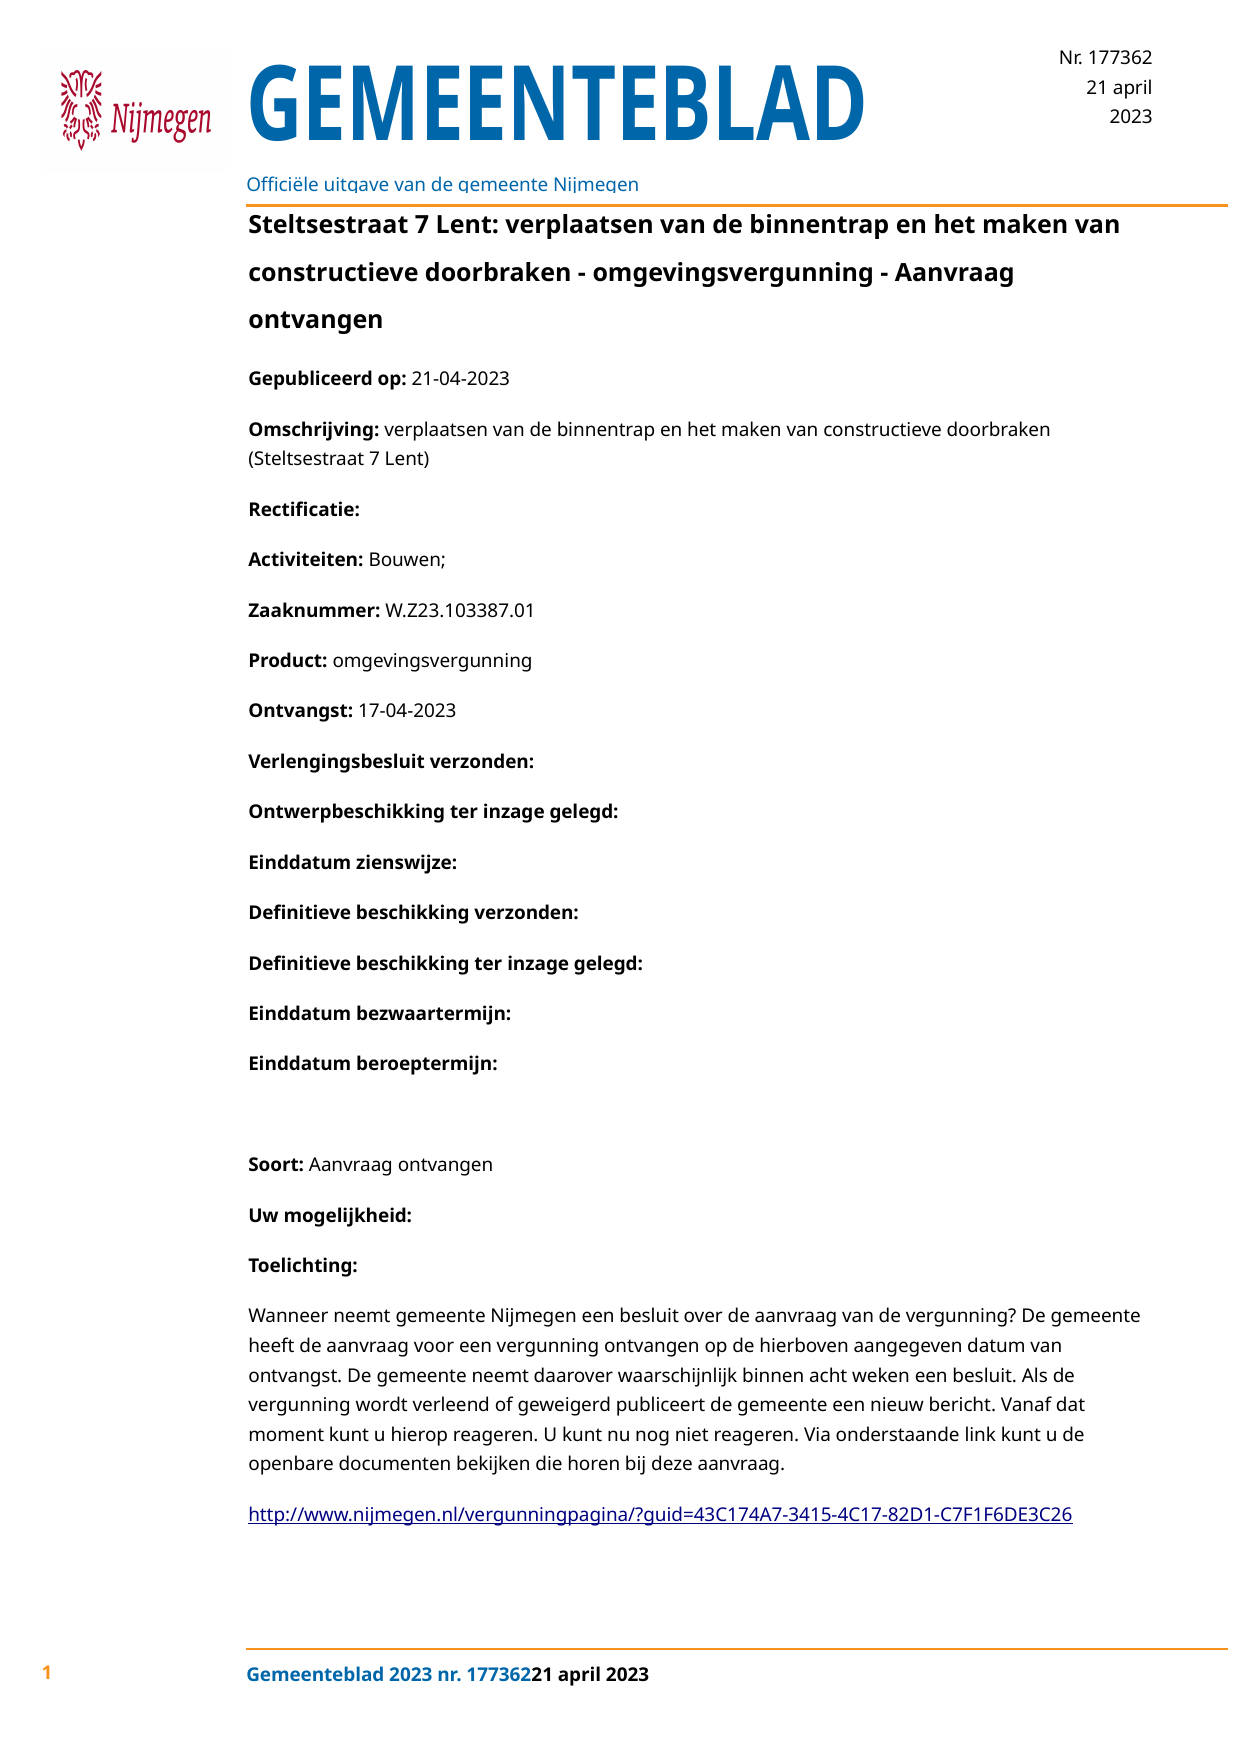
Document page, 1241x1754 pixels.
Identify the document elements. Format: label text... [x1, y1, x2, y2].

text Omschrijving: verplaatsen van de binnentrap en het maken van constructieve doorbraken (Steltsestraat 7 Lent) [248, 416, 1152, 471]
text Einddatum zienswijze: [248, 849, 1152, 874]
text http://www.nijmegen.nl/vergunningpagina/?guid=43C174A7-3415-4C17-82D1-C7F1F6DE3C26 [248, 1501, 1152, 1527]
text Ontvangst: 17-04-2023 [248, 698, 1152, 723]
text Activiteiten: Bouwen; [248, 546, 1152, 572]
text Soort: Aanvraag ontvangen [248, 1151, 1152, 1177]
text Einddatum bezwaartermijn: [248, 1000, 1152, 1026]
text Zaaknummer: W.Z23.103387.01 [248, 597, 1152, 622]
text Gepubliceerd op: 21-04-2023 [248, 366, 1152, 391]
text Rectificatie: [248, 496, 1152, 522]
text Definitieve beschikking verzonden: [248, 899, 1152, 925]
text Steltsestraat 7 Lent: verplaatsen van de binnentrap en het maken van constructieve doorbraken - omgevingsvergunning - Aanvraag ontvangen [248, 207, 1152, 336]
text Verlengingsbesluit verzonden: [248, 748, 1152, 774]
text Wanneer neemt gemeente Nijmegen een besluit over de aanvraag van de vergunning? De gemeente heeft de aanvraag voor een vergunning ontvangen op de hierboven aangegeven datum van ontvangst. De gemeente neemt daarover waarschijnlijk binnen acht weken een besluit. Als de vergunning wordt verleend of geweigerd publiceert de gemeente een nieuw bericht. Vanaf dat moment kunt u hierop reageren. U kunt nu nog niet reageren. Via onderstaande link kunt u de openbare documenten bekijken die horen bij deze aanvraag. [248, 1303, 1152, 1476]
picture [41, 47, 231, 172]
text Ontwerpbeschikking ter inzage gelegd: [248, 798, 1152, 824]
text Product: omgevingsvergunning [248, 647, 1152, 673]
text Toelichting: [248, 1252, 1152, 1278]
text Einddatum beroeptermijn: [248, 1051, 1152, 1076]
text Uw mogelijkheid: [248, 1202, 1152, 1227]
text Definitieve beschikking ter inzage gelegd: [248, 950, 1152, 975]
